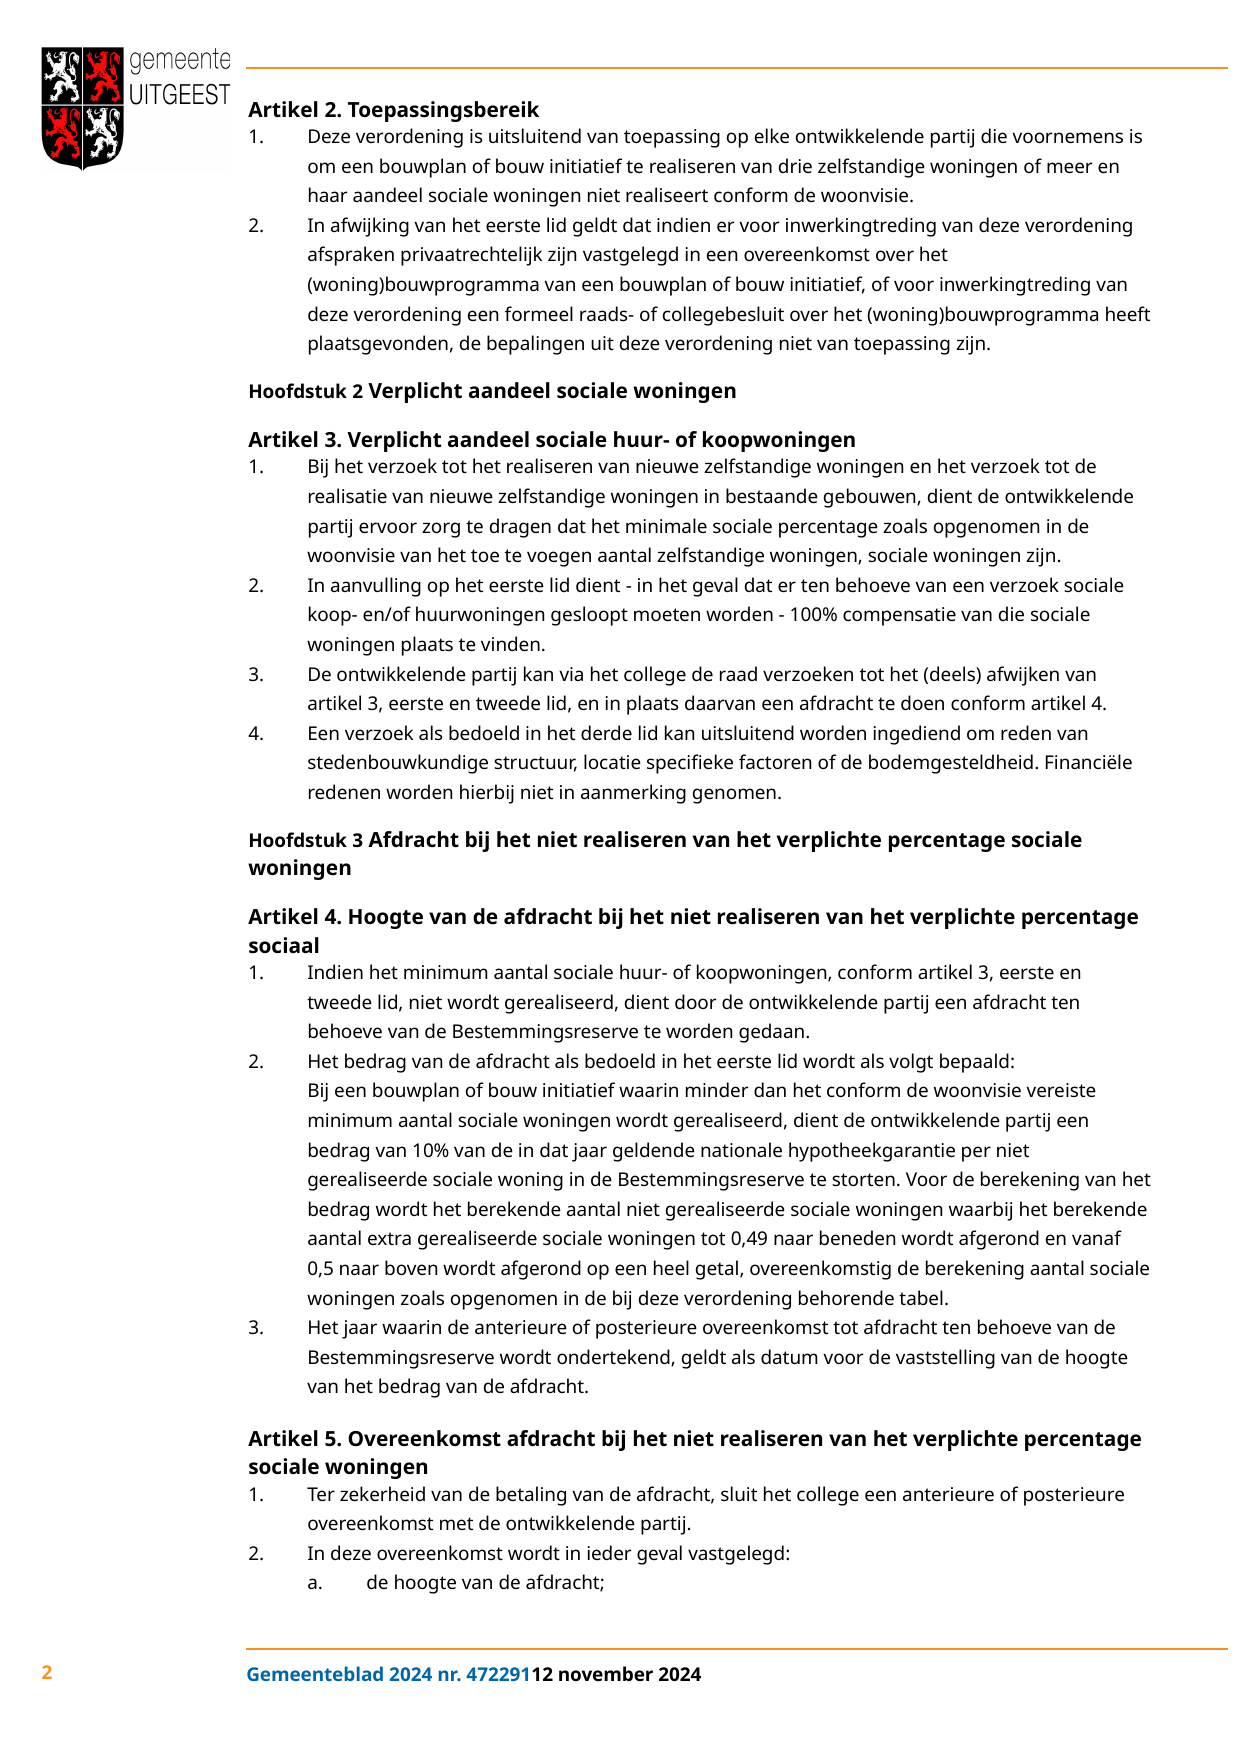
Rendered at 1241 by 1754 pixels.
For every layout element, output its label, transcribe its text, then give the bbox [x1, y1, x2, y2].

text Artikel 5. Overeenkomst afdracht bij het niet realiseren van het verplichte percentage sociale woningen [248, 1424, 1152, 1481]
list In deze overeenkomst wordt in ieder geval vastgelegd: [248, 1540, 1152, 1566]
list In afwijking van het eerste lid geldt dat indien er voor inwerkingtreding van deze verordening afspraken privaatrechtelijk zijn vastgelegd in een overeenkomst over het (woning)bouwprogramma van een bouwplan of bouw initiatief, of voor inwerkingtreding van deze verordening een formeel raads- of collegebesluit over het (woning)bouwprogramma heeft plaatsgevonden, de bepalingen uit deze verordening niet van toepassing zijn. [248, 212, 1152, 356]
picture [41, 47, 231, 172]
list In aanvulling op het eerste lid dient - in het geval dat er ten behoeve van een verzoek sociale koop- en/of huurwoningen gesloopt moeten worden - 100% compensatie van die sociale woningen plaats te vinden. [248, 572, 1152, 657]
list Bij een bouwplan of bouw initiatief waarin minder dan het conform de woonvisie vereiste minimum aantal sociale woningen wordt gerealiseerd, dient de ontwikkelende partij een bedrag van 10% van de in dat jaar geldende nationale hypotheekgarantie per niet gerealiseerde sociale woning in de Bestemmingsreserve te storten. Voor de berekening van het bedrag wordt het berekende aantal niet gerealiseerde sociale woningen waarbij het berekende aantal extra gerealiseerde sociale woningen tot 0,49 naar beneden wordt afgerond en vanaf 0,5 naar boven wordt afgerond op een heel getal, overeenkomstig de berekening aantal sociale woningen zoals opgenomen in de bij deze verordening behorende tabel. [248, 1078, 1152, 1310]
text Hoofdstuk 3 Afdracht bij het niet realiseren van het verplichte percentage sociale woningen [248, 825, 1152, 882]
list Indien het minimum aantal sociale huur- of koopwoningen, conform artikel 3, eerste en tweede lid, niet wordt gerealiseerd, dient door de ontwikkelende partij een afdracht ten behoeve van de Bestemmingsreserve te worden gedaan. [248, 959, 1152, 1044]
list De ontwikkelende partij kan via het college de raad verzoeken tot het (deels) afwijken van artikel 3, eerste en tweede lid, en in plaats daarvan een afdracht te doen conform artikel 4. [248, 661, 1152, 716]
text Artikel 4. Hoogte van de afdracht bij het niet realiseren van het verplichte percentage sociaal [248, 902, 1152, 959]
list Ter zekerheid van de betaling van de afdracht, sluit het college een anterieure of posterieure overeenkomst met de ontwikkelende partij. [248, 1481, 1152, 1536]
list Deze verordening is uitsluitend van toepassing op elke ontwikkelende partij die voornemens is om een bouwplan of bouw initiatief te realiseren van drie zelfstandige woningen of meer en haar aandeel sociale woningen niet realiseert conform de woonvisie. [248, 123, 1152, 208]
text Artikel 2. Toepassingsbereik [248, 95, 1152, 123]
text Hoofdstuk 2 Verplicht aandeel sociale woningen [248, 376, 1152, 404]
list Een verzoek als bedoeld in het derde lid kan uitsluitend worden ingediend om reden van stedenbouwkundige structuur, locatie specifieke factoren of de bodemgesteldheid. Financiële redenen worden hierbij niet in aanmerking genomen. [248, 720, 1152, 805]
list Bij het verzoek tot het realiseren van nieuwe zelfstandige woningen en het verzoek tot de realisatie van nieuwe zelfstandige woningen in bestaande gebouwen, dient de ontwikkelende partij ervoor zorg te dragen dat het minimale sociale percentage zoals opgenomen in de woonvisie van het toe te voegen aantal zelfstandige woningen, sociale woningen zijn. [248, 454, 1152, 568]
text Artikel 3. Verplicht aandeel sociale huur- of koopwoningen [248, 425, 1152, 454]
list Het bedrag van de afdracht als bedoeld in het eerste lid wordt als volgt bepaald: [248, 1048, 1152, 1074]
list de hoogte van de afdracht; [307, 1569, 1152, 1595]
list Het jaar waarin de anterieure of posterieure overeenkomst tot afdracht ten behoeve van de Bestemmingsreserve wordt ondertekend, geldt als datum voor de vaststelling van de hoogte van het bedrag van de afdracht. [248, 1314, 1152, 1399]
